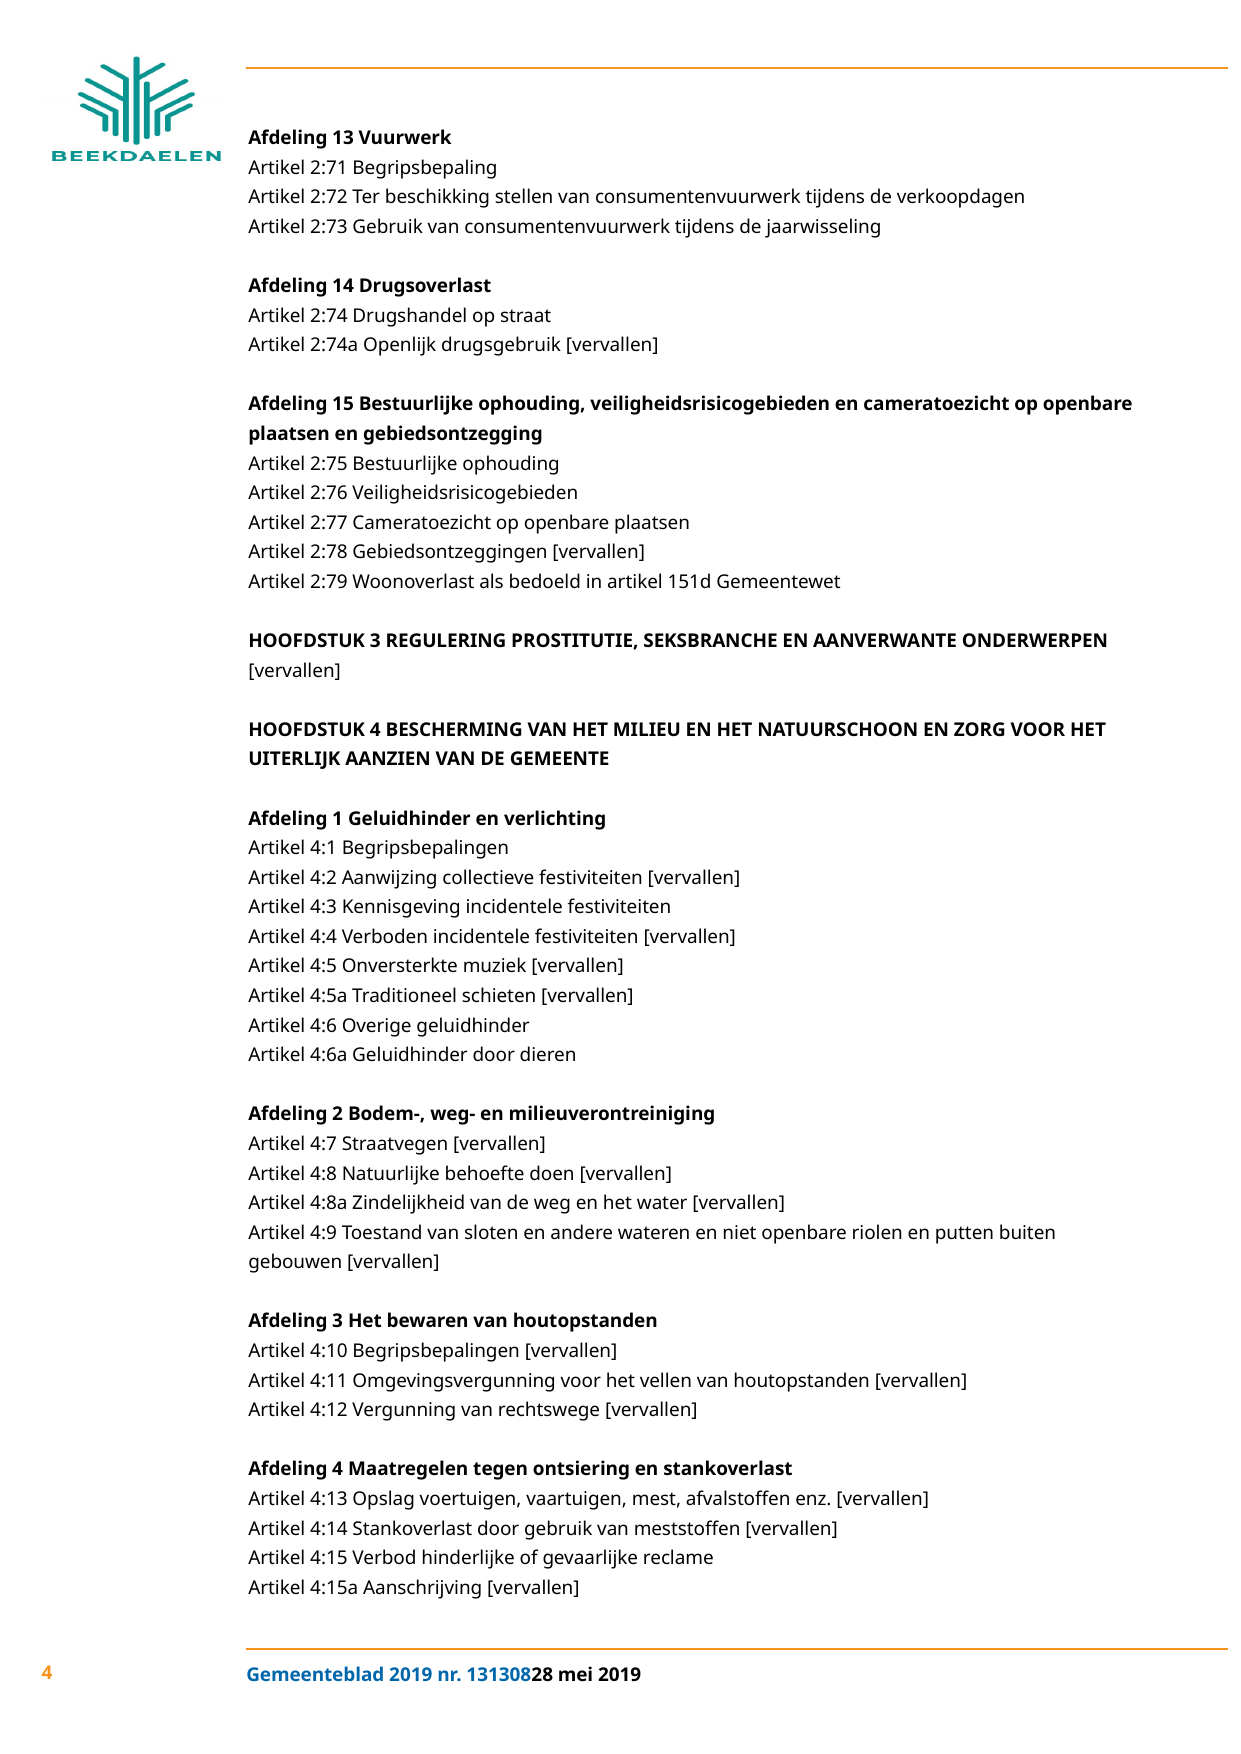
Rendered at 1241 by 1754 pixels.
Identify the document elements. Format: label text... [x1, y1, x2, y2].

text Artikel 4:1 Begripsbepalingen [248, 834, 1152, 860]
text Artikel 4:6 Overige geluidhinder [248, 1012, 1152, 1038]
text Artikel 2:75 Bestuurlijke ophouding [248, 450, 1152, 476]
text Artikel 4:15 Verbod hinderlijke of gevaarlijke reclame [248, 1544, 1152, 1570]
picture [41, 47, 231, 172]
text Artikel 4:3 Kennisgeving incidentele festiviteiten [248, 893, 1152, 919]
text HOOFDSTUK 4 BESCHERMING VAN HET MILIEU EN HET NATUURSCHOON EN ZORG VOOR HET UITERLIJK AANZIEN VAN DE GEMEENTE [248, 716, 1152, 771]
text Artikel 4:7 Straatvegen [vervallen] [248, 1130, 1152, 1156]
text Artikel 2:76 Veiligheidsrisicogebieden [248, 479, 1152, 505]
text Afdeling 3 Het bewaren van houtopstanden [248, 1308, 1152, 1333]
text Afdeling 14 Drugsoverlast [248, 272, 1152, 298]
text Artikel 4:11 Omgevingsvergunning voor het vellen van houtopstanden [vervallen] [248, 1367, 1152, 1393]
text Artikel 4:6a Geluidhinder door dieren [248, 1041, 1152, 1067]
text Artikel 4:15a Aanschrijving [vervallen] [248, 1574, 1152, 1600]
text Artikel 4:5a Traditioneel schieten [vervallen] [248, 982, 1152, 1008]
text Artikel 4:8a Zindelijkheid van de weg en het water [vervallen] [248, 1189, 1152, 1215]
text Artikel 4:10 Begripsbepalingen [vervallen] [248, 1337, 1152, 1363]
text Artikel 2:73 Gebruik van consumentenvuurwerk tijdens de jaarwisseling [248, 213, 1152, 239]
text Artikel 2:72 Ter beschikking stellen van consumentenvuurwerk tijdens de verkoopdagen [248, 183, 1152, 209]
text Artikel 2:74 Drugshandel op straat [248, 302, 1152, 328]
text Artikel 4:12 Vergunning van rechtswege [vervallen] [248, 1396, 1152, 1422]
text Artikel 2:79 Woonoverlast als bedoeld in artikel 151d Gemeentewet [248, 568, 1152, 594]
text Artikel 2:77 Cameratoezicht op openbare plaatsen [248, 509, 1152, 535]
text Afdeling 1 Geluidhinder en verlichting [248, 805, 1152, 831]
text Artikel 4:9 Toestand van sloten en andere wateren en niet openbare riolen en putten buiten gebouwen [vervallen] [248, 1219, 1152, 1274]
text Artikel 4:14 Stankoverlast door gebruik van meststoffen [vervallen] [248, 1515, 1152, 1541]
text Afdeling 2 Bodem-, weg- en milieuverontreiniging [248, 1101, 1152, 1126]
text Artikel 4:13 Opslag voertuigen, vaartuigen, mest, afvalstoffen enz. [vervallen] [248, 1485, 1152, 1511]
text Afdeling 13 Vuurwerk [248, 124, 1152, 150]
text Artikel 2:71 Begripsbepaling [248, 154, 1152, 180]
text Artikel 4:8 Natuurlijke behoefte doen [vervallen] [248, 1160, 1152, 1186]
text [vervallen] [248, 657, 1152, 683]
text Artikel 2:78 Gebiedsontzeggingen [vervallen] [248, 538, 1152, 564]
text Artikel 4:2 Aanwijzing collectieve festiviteiten [vervallen] [248, 864, 1152, 890]
text Artikel 4:4 Verboden incidentele festiviteiten [vervallen] [248, 923, 1152, 949]
text HOOFDSTUK 3 REGULERING PROSTITUTIE, SEKSBRANCHE EN AANVERWANTE ONDERWERPEN [248, 627, 1152, 653]
text Afdeling 15 Bestuurlijke ophouding, veiligheidsrisicogebieden en cameratoezicht op openbare plaatsen en gebiedsontzegging [248, 391, 1152, 446]
text Afdeling 4 Maatregelen tegen ontsiering en stankoverlast [248, 1456, 1152, 1481]
text Artikel 4:5 Onversterkte muziek [vervallen] [248, 953, 1152, 978]
text Artikel 2:74a Openlijk drugsgebruik [vervallen] [248, 331, 1152, 357]
